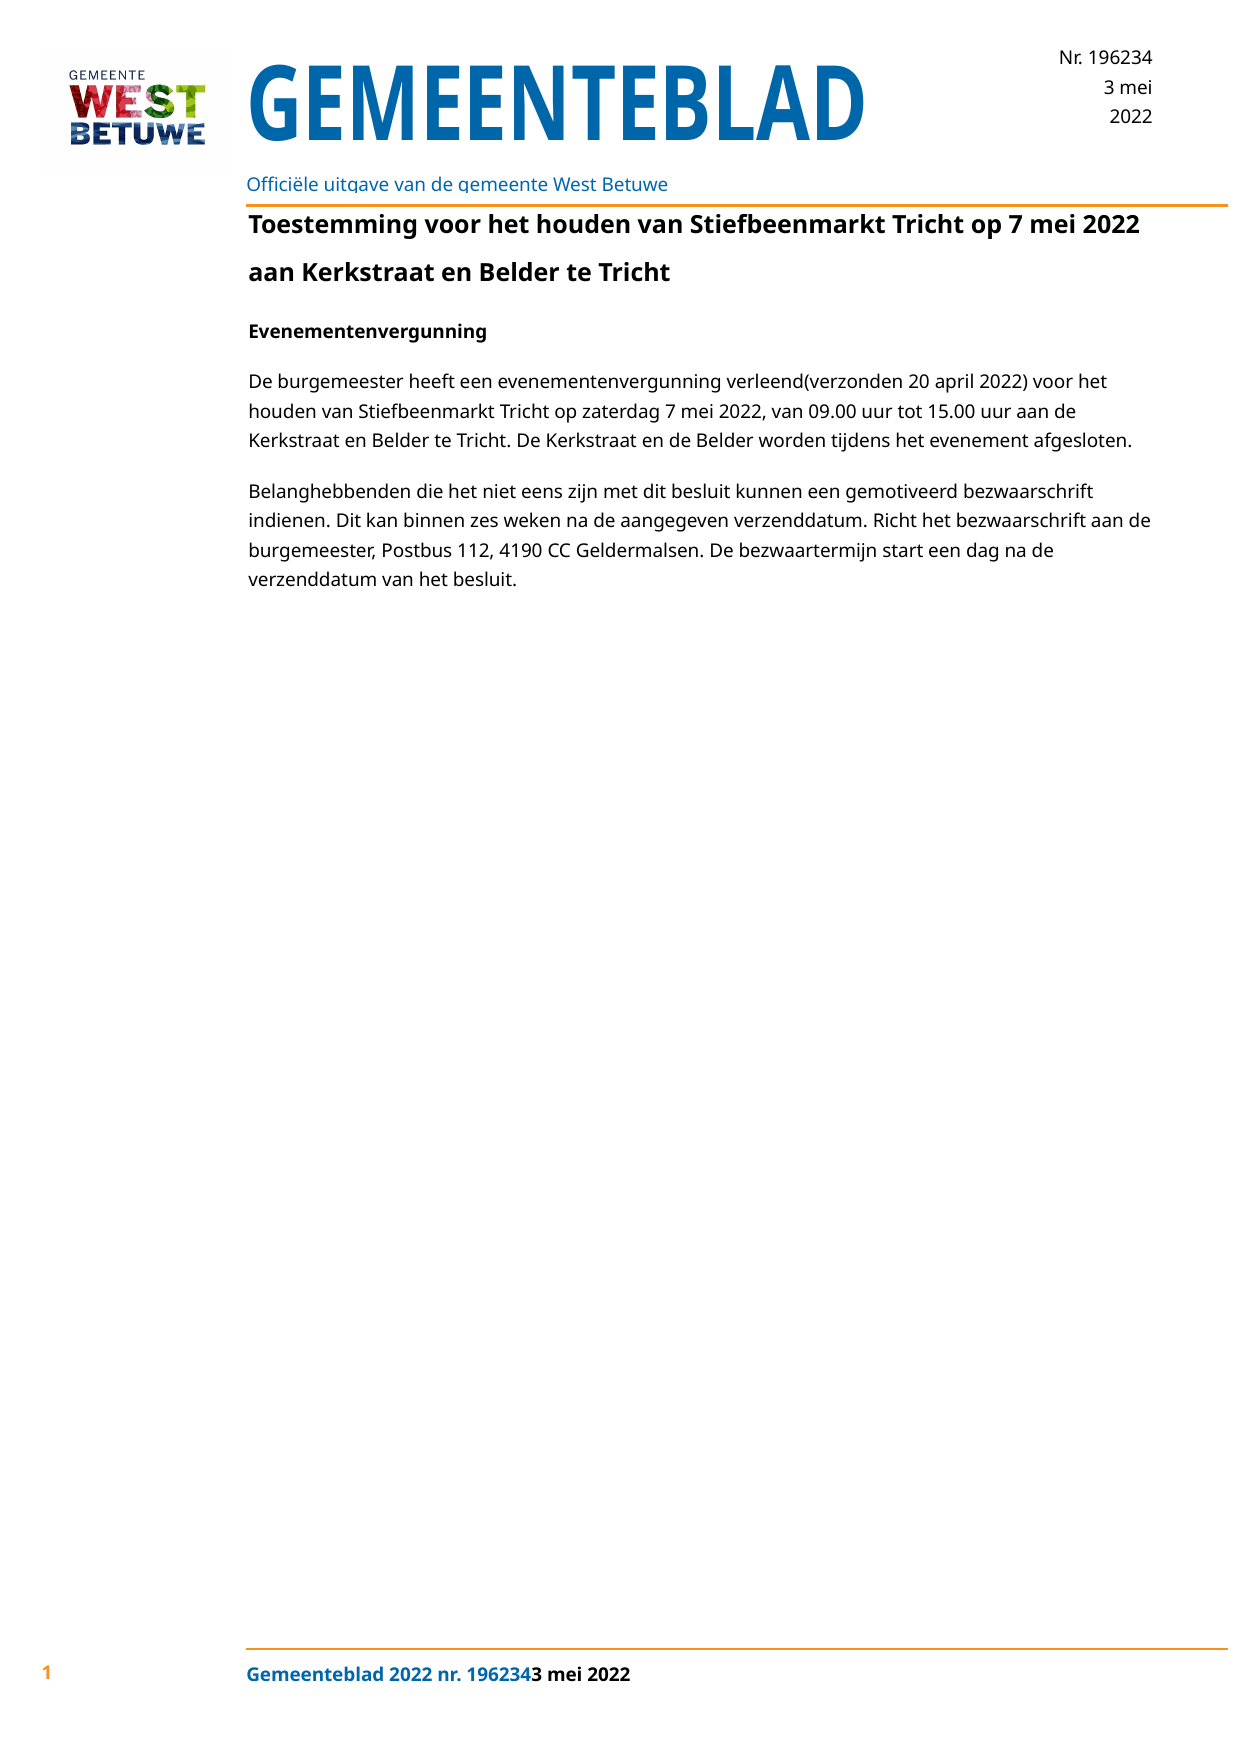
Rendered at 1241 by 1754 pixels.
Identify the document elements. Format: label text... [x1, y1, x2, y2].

text De burgemeester heeft een evenementenvergunning verleend(verzonden 20 april 2022) voor het houden van Stiefbeenmarkt Tricht op zaterdag 7 mei 2022, van 09.00 uur tot 15.00 uur aan de Kerkstraat en Belder te Tricht. De Kerkstraat en de Belder worden tijdens het evenement afgesloten. [248, 368, 1152, 453]
text Toestemming voor het houden van Stiefbeenmarkt Tricht op 7 mei 2022 aan Kerkstraat en Belder te Tricht [248, 207, 1152, 288]
picture [41, 47, 231, 172]
text Evenementenvergunning [248, 318, 1152, 344]
text Belanghebbenden die het niet eens zijn met dit besluit kunnen een gemotiveerd bezwaarschrift indienen. Dit kan binnen zes weken na de aangegeven verzenddatum. Richt het bezwaarschrift aan de burgemeester, Postbus 112, 4190 CC Geldermalsen. De bezwaartermijn start een dag na de verzenddatum van het besluit. [248, 478, 1152, 592]
